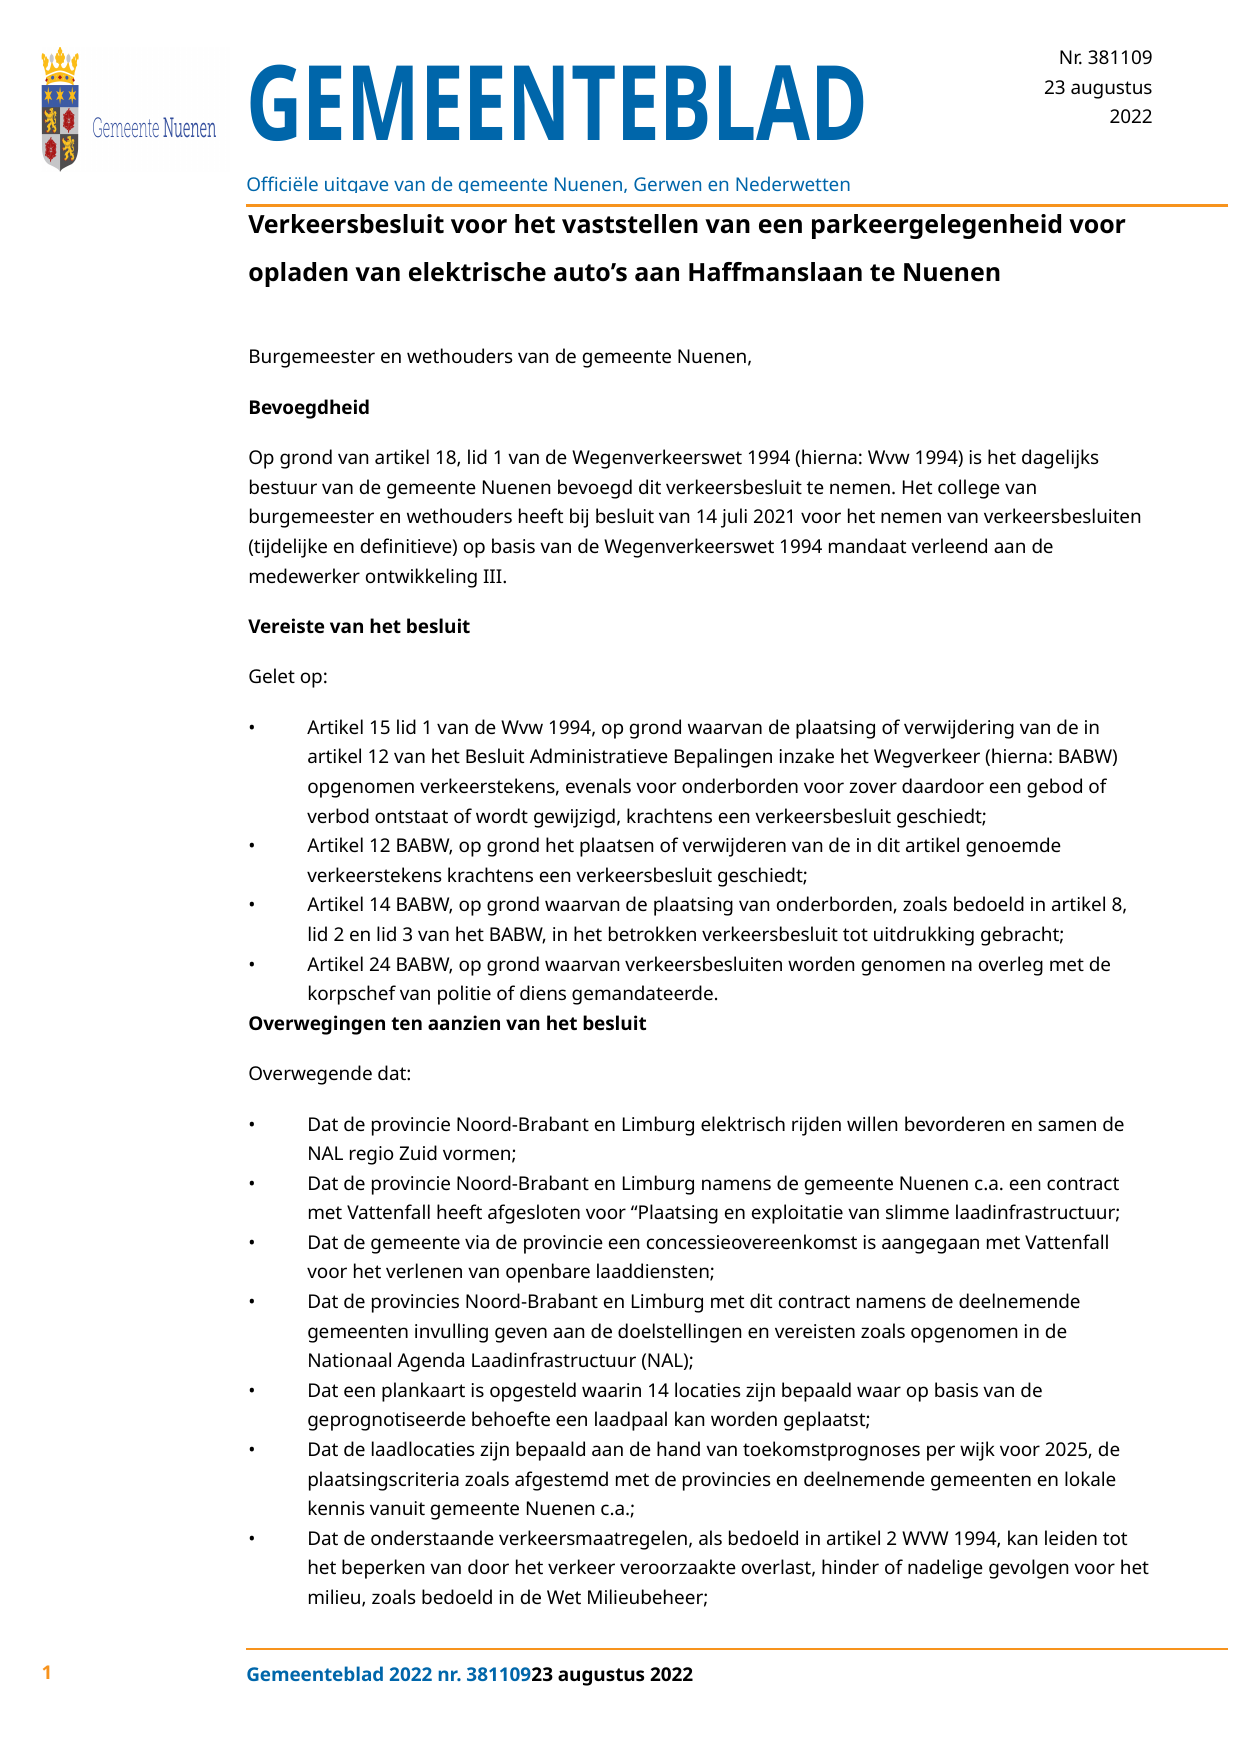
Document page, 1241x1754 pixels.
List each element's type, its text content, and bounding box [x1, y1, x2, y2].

text Overwegingen ten aanzien van het besluit [248, 1010, 1152, 1036]
list Dat de provincies Noord-Brabant en Limburg met dit contract namens de deelnemende gemeenten invulling geven aan de doelstellingen en vereisten zoals opgenomen in de Nationaal Agenda Laadinfrastructuur (NAL); [248, 1288, 1152, 1373]
list Dat de provincie Noord-Brabant en Limburg namens de gemeente Nuenen c.a. een contract met Vattenfall heeft afgesloten voor “Plaatsing en exploitatie van slimme laadinfrastructuur; [248, 1170, 1152, 1225]
list Dat de onderstaande verkeersmaatregelen, als bedoeld in artikel 2 WVW 1994, kan leiden tot het beperken van door het verkeer veroorzaakte overlast, hinder of nadelige gevolgen voor het milieu, zoals bedoeld in de Wet Milieubeheer; [248, 1525, 1152, 1610]
text Overwegende dat: [248, 1060, 1152, 1086]
list Dat de laadlocaties zijn bepaald aan de hand van toekomstprognoses per wijk voor 2025, de plaatsingscriteria zoals afgestemd met de provincies en deelnemende gemeenten en lokale kennis vanuit gemeente Nuenen c.a.; [248, 1436, 1152, 1521]
text Gelet op: [248, 664, 1152, 689]
list Artikel 12 BABW, op grond het plaatsen of verwijderen van de in dit artikel genoemde verkeerstekens krachtens een verkeersbesluit geschiedt; [248, 832, 1152, 888]
list Dat een plankaart is opgesteld waarin 14 locaties zijn bepaald waar op basis van de geprognotiseerde behoefte een laadpaal kan worden geplaatst; [248, 1377, 1152, 1432]
text Bevoegdheid [248, 394, 1152, 420]
list Dat de gemeente via de provincie een concessieovereenkomst is aangegaan met Vattenfall voor het verlenen van openbare laaddiensten; [248, 1229, 1152, 1284]
text Verkeersbesluit voor het vaststellen van een parkeergelegenheid voor opladen van elektrische auto’s aan Haffmanslaan te Nuenen [248, 207, 1152, 288]
text Burgemeester en wethouders van de gemeente Nuenen, [248, 344, 1152, 369]
list Artikel 15 lid 1 van de Wvw 1994, op grond waarvan de plaatsing of verwijdering van de in artikel 12 van het Besluit Administratieve Bepalingen inzake het Wegverkeer (hierna: BABW) opgenomen verkeerstekens, evenals voor onderborden voor zover daardoor een gebod of verbod ontstaat of wordt gewijzigd, krachtens een verkeersbesluit geschiedt; [248, 714, 1152, 828]
text Vereiste van het besluit [248, 613, 1152, 639]
list Artikel 14 BABW, op grond waarvan de plaatsing van onderborden, zoals bedoeld in artikel 8, lid 2 en lid 3 van het BABW, in het betrokken verkeersbesluit tot uitdrukking gebracht; [248, 892, 1152, 947]
list Dat de provincie Noord-Brabant en Limburg elektrisch rijden willen bevorderen en samen de NAL regio Zuid vormen; [248, 1111, 1152, 1166]
list Artikel 24 BABW, op grond waarvan verkeersbesluiten worden genomen na overleg met de korpschef van politie of diens gemandateerde. [248, 951, 1152, 1006]
picture [41, 47, 231, 172]
text Op grond van artikel 18, lid 1 van de Wegenverkeerswet 1994 (hierna: Wvw 1994) is het dagelijks bestuur van de gemeente Nuenen bevoegd dit verkeersbesluit te nemen. Het college van burgemeester en wethouders heeft bij besluit van 14 juli 2021 voor het nemen van verkeersbesluiten (tijdelijke en definitieve) op basis van de Wegenverkeerswet 1994 mandaat verleend aan de medewerker ontwikkeling III. [248, 444, 1152, 588]
